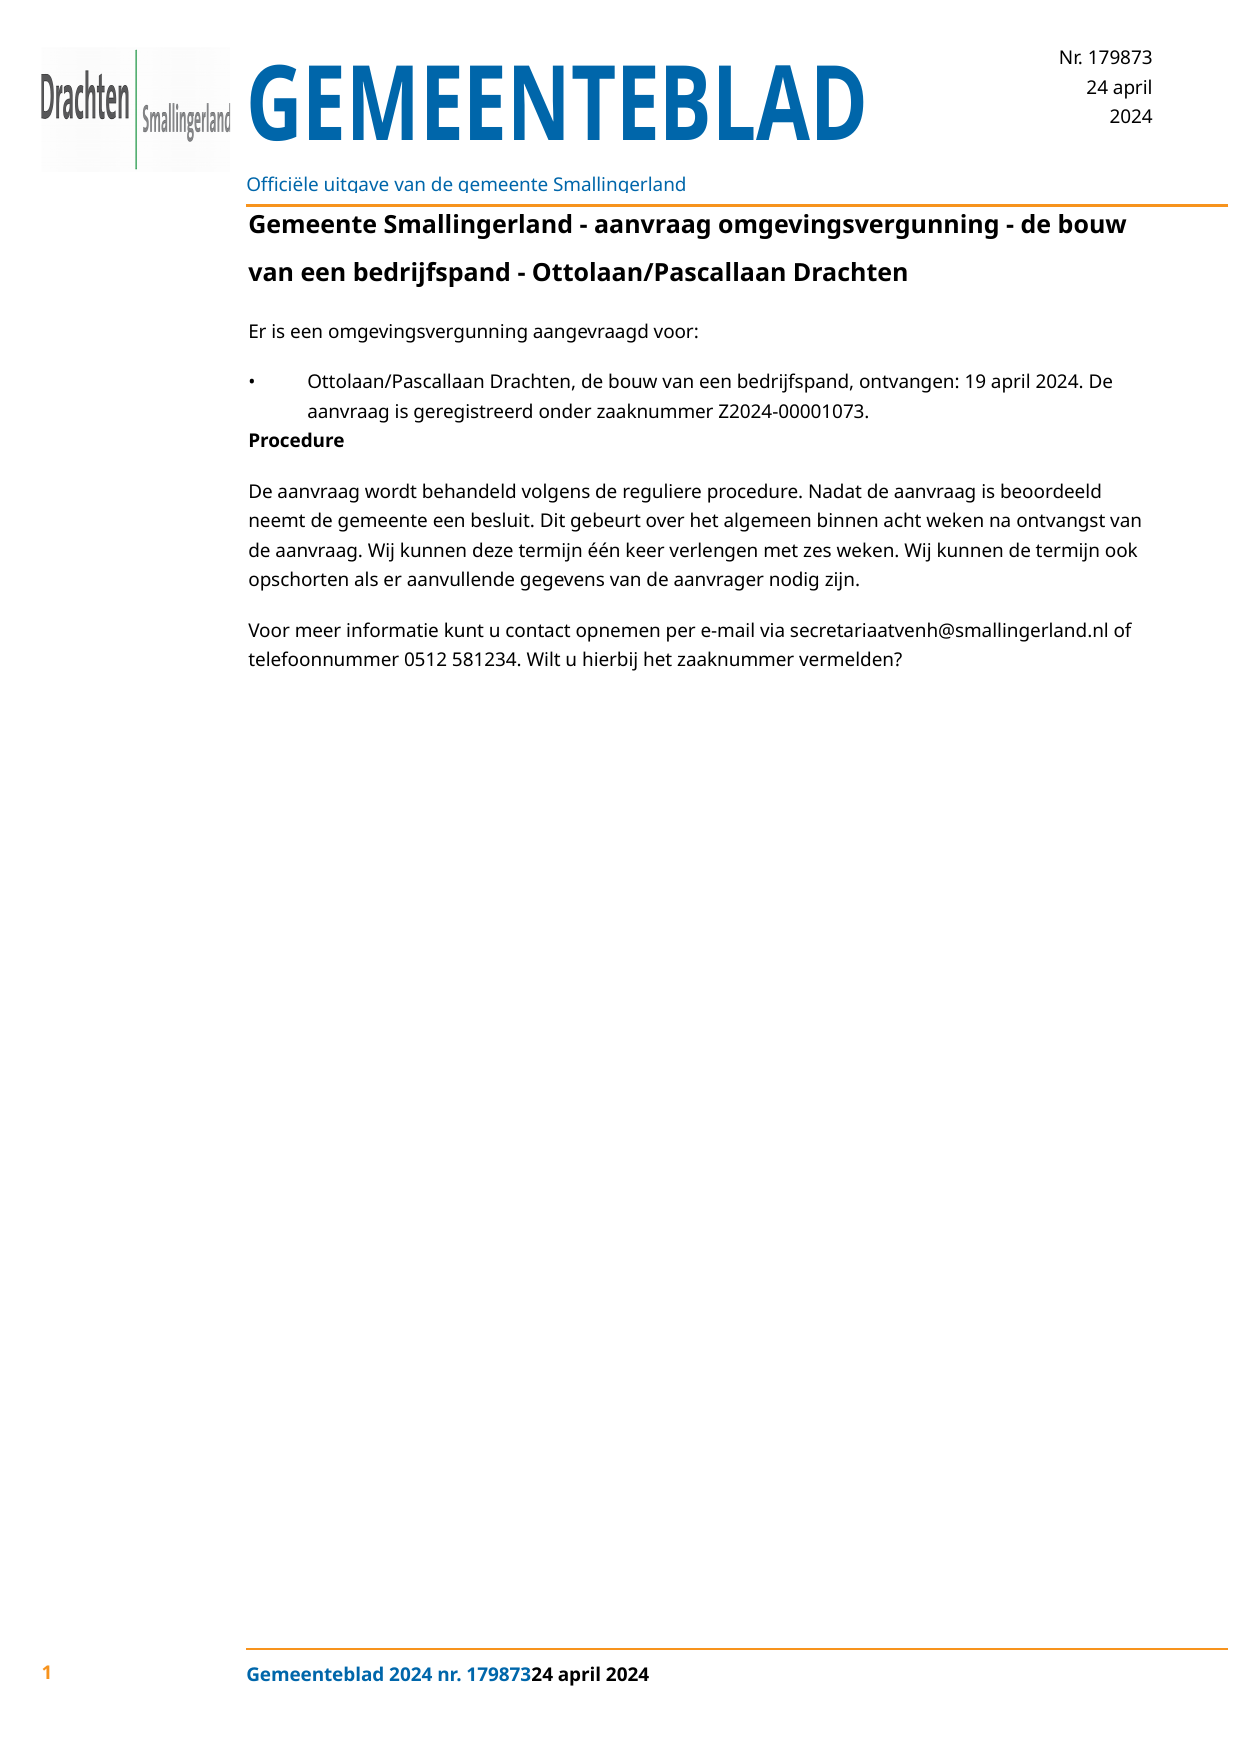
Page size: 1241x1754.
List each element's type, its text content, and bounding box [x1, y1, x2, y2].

list Ottolaan/Pascallaan Drachten, de bouw van een bedrijfspand, ontvangen: 19 april 2024. De aanvraag is geregistreerd onder zaaknummer Z2024-00001073. [248, 368, 1152, 424]
text De aanvraag wordt behandeld volgens de reguliere procedure. Nadat de aanvraag is beoordeeld neemt de gemeente een besluit. Dit gebeurt over het algemeen binnen acht weken na ontvangst van de aanvraag. Wij kunnen deze termijn één keer verlengen met zes weken. Wij kunnen de termijn ook opschorten als er aanvullende gegevens van de aanvrager nodig zijn. [248, 478, 1152, 592]
text Voor meer informatie kunt u contact opnemen per e-mail via secretariaatvenh@smallingerland.nl of telefoonnummer 0512 581234. Wilt u hierbij het zaaknummer vermelden? [248, 617, 1152, 672]
text Procedure [248, 427, 1152, 453]
text Er is een omgevingsvergunning aangevraagd voor: [248, 318, 1152, 344]
picture [41, 47, 231, 172]
text Gemeente Smallingerland - aanvraag omgevingsvergunning - de bouw van een bedrijfspand - Ottolaan/Pascallaan Drachten [248, 207, 1152, 288]
